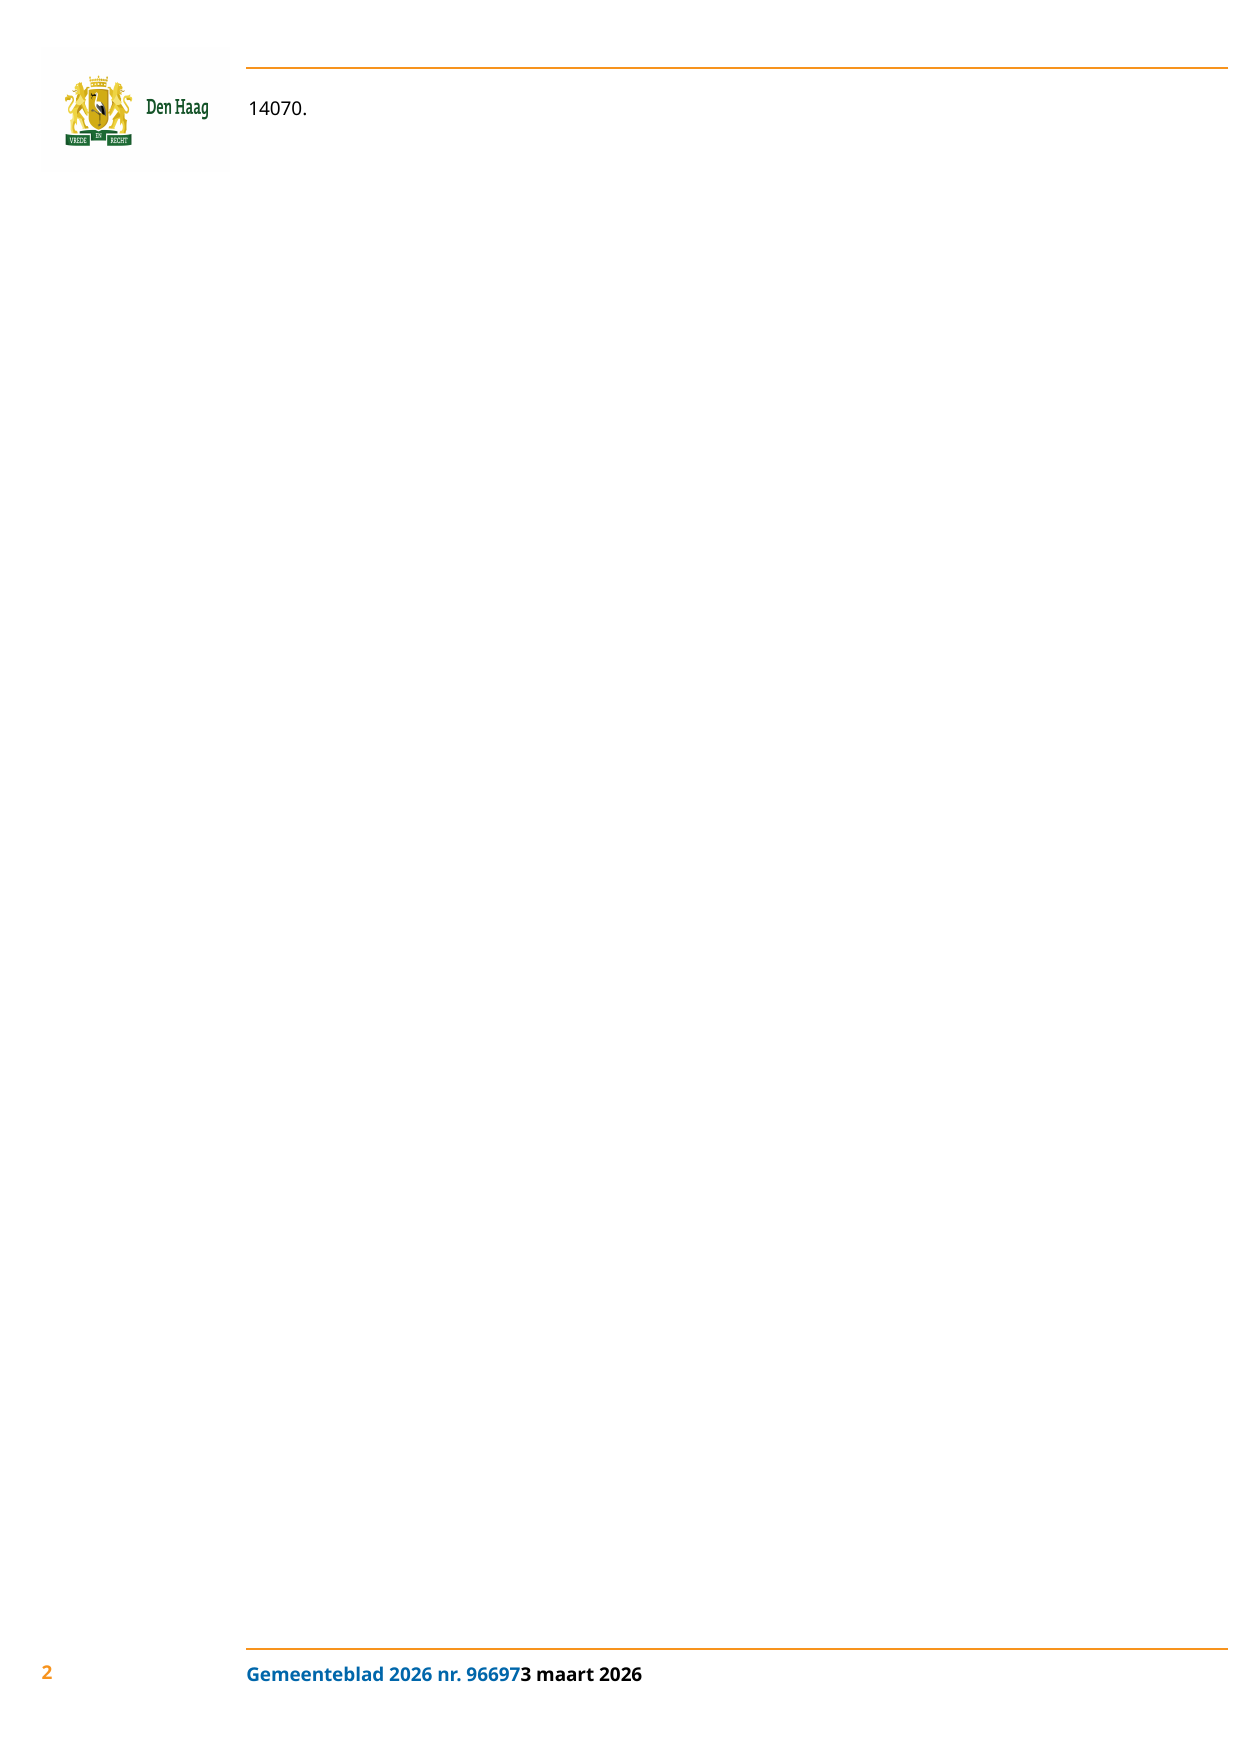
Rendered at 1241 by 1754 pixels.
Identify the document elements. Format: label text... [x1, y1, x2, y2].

text 14070. [248, 95, 1152, 121]
picture [41, 47, 231, 172]
